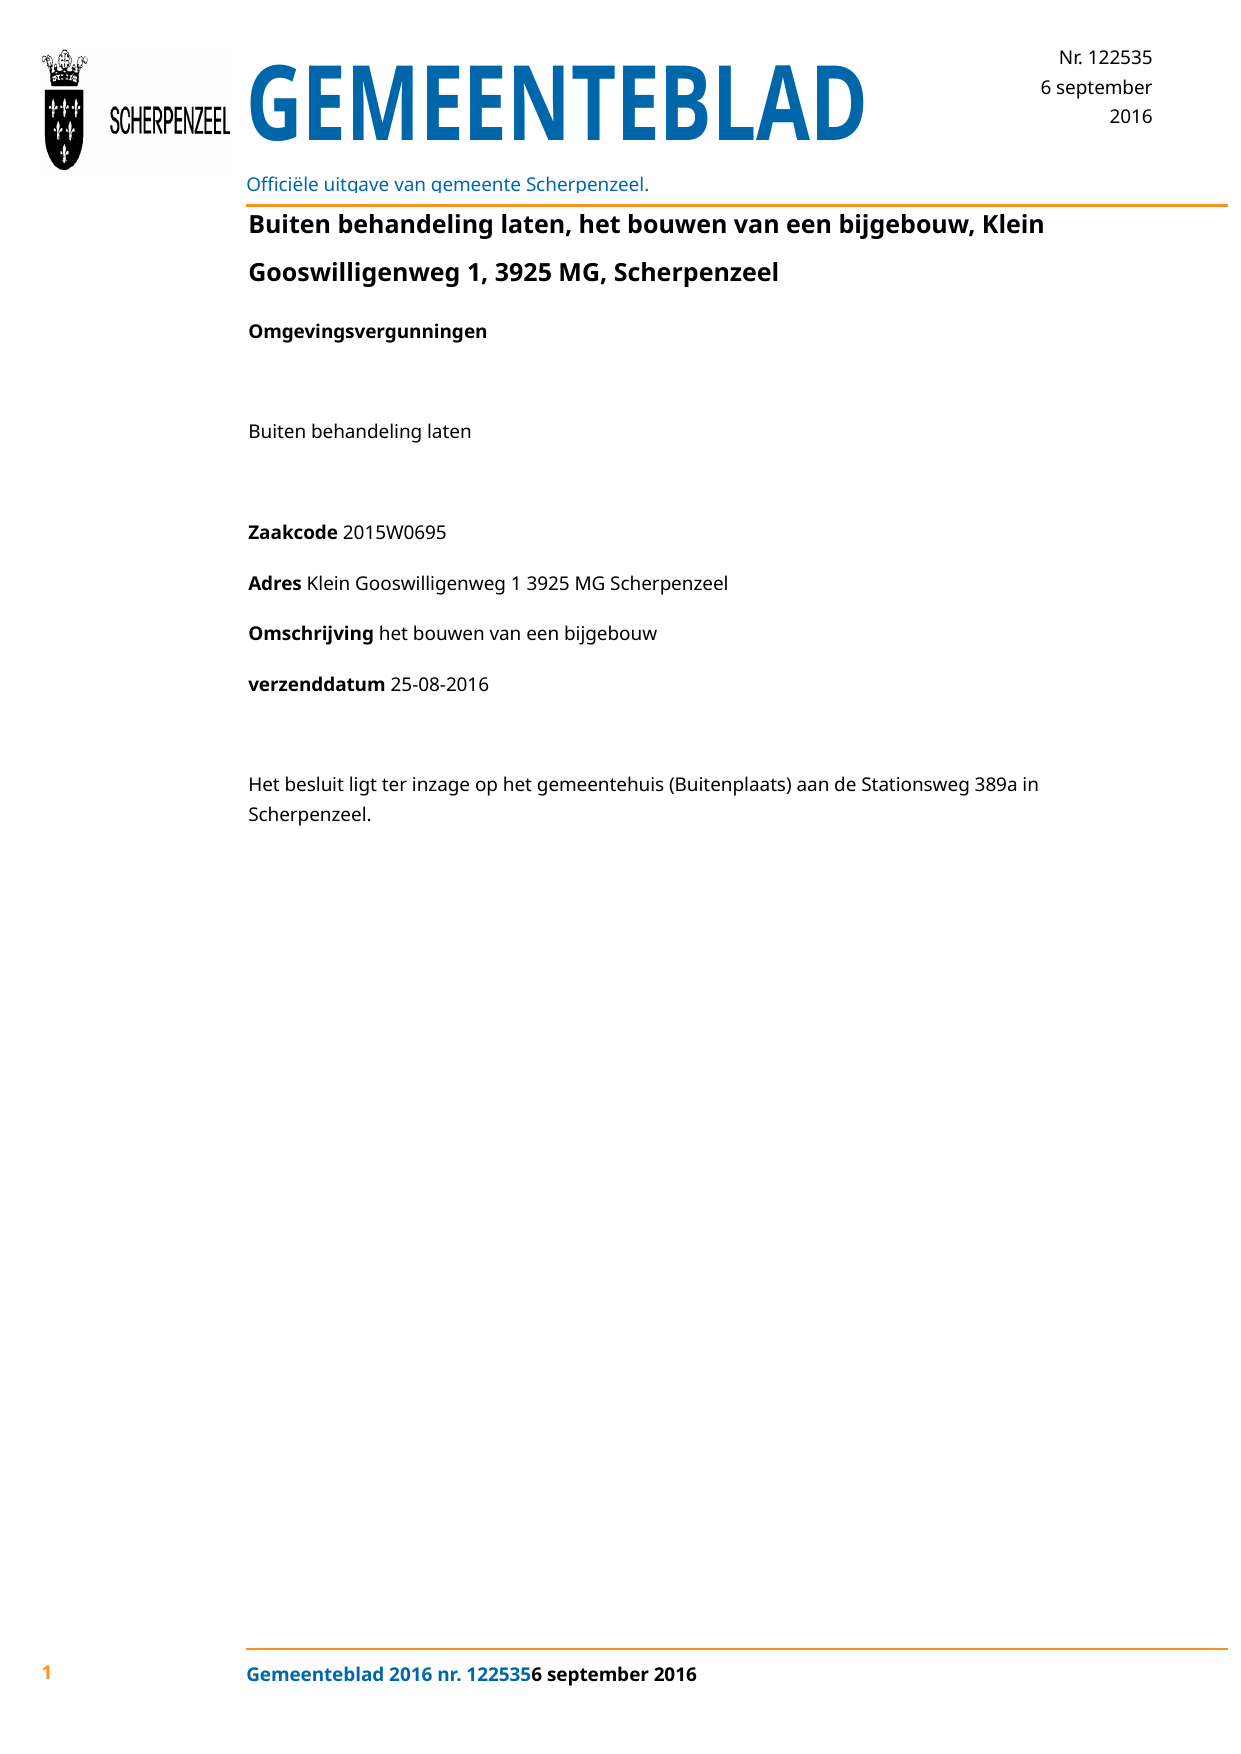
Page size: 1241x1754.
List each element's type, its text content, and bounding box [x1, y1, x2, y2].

text Omschrijving het bouwen van een bijgebouw [248, 620, 1152, 646]
text Buiten behandeling laten [248, 419, 1152, 444]
text Buiten behandeling laten, het bouwen van een bijgebouw, Klein Gooswilligenweg 1, 3925 MG, Scherpenzeel [248, 207, 1152, 288]
text verzenddatum 25-08-2016 [248, 671, 1152, 697]
text Zaakcode 2015W0695 [248, 519, 1152, 545]
text Adres Klein Gooswilligenweg 1 3925 MG Scherpenzeel [248, 570, 1152, 596]
picture [41, 47, 231, 172]
text Het besluit ligt ter inzage op het gemeentehuis (Buitenplaats) aan de Stationsweg 389a in Scherpenzeel. [248, 772, 1152, 827]
text Omgevingsvergunningen [248, 318, 1152, 344]
